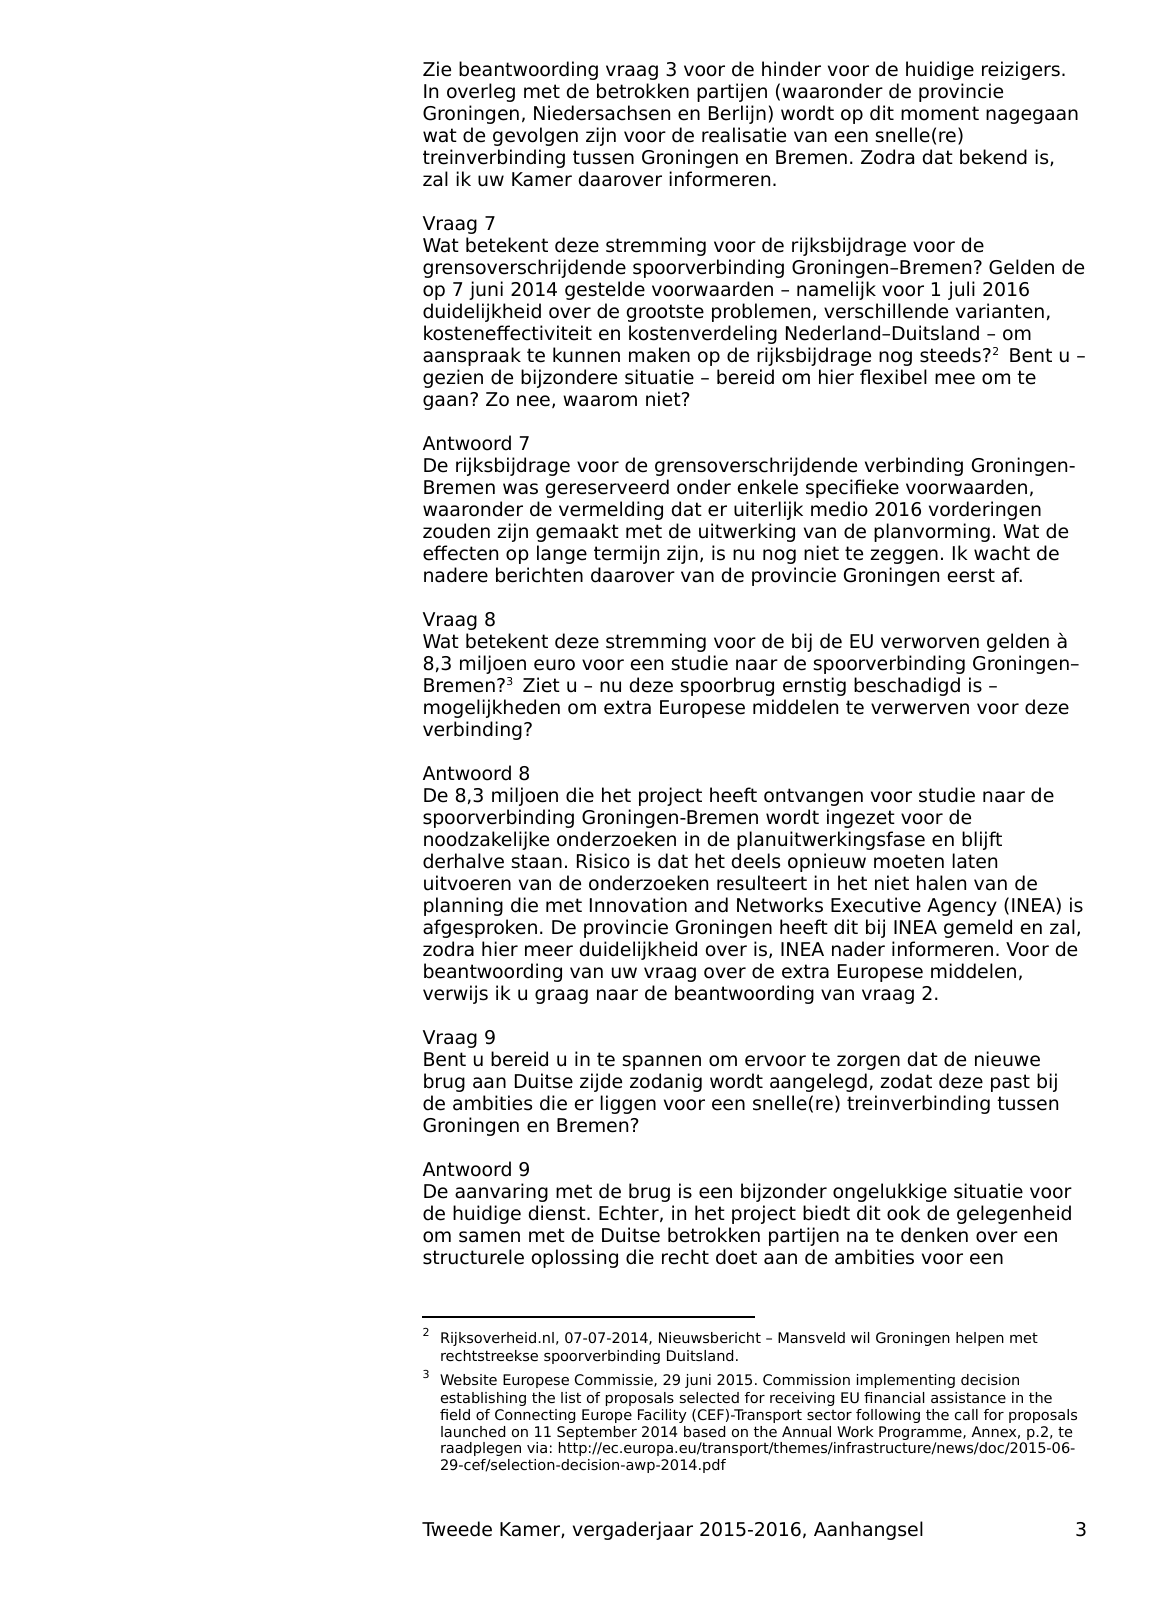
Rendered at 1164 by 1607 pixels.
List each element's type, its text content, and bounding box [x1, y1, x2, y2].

text Wat betekent deze stremming voor de rijksbijdrage voor de grensoverschrijdende spoorverbinding Groningen–Bremen? Gelden de op 7 juni 2014 gestelde voorwaarden – namelijk voor 1 juli 2016 duidelijkheid over de grootste problemen, verschillende varianten, kosteneffectiviteit en kostenverdeling Nederland–Duitsland – om aanspraak te kunnen maken op de rijksbijdrage nog steeds? Bent u – gezien de bijzondere situatie – bereid om hier flexibel mee om te gaan? Zo nee, waarom niet? [422, 235, 1087, 411]
text De rijksbijdrage voor de grensoverschrijdende verbinding Groningen-Bremen was gereserveerd onder enkele specifieke voorwaarden, waaronder de vermelding dat er uiterlijk medio 2016 vorderingen zouden zijn gemaakt met de uitwerking van de planvorming. Wat de effecten op lange termijn zijn, is nu nog niet te zeggen. Ik wacht de nadere berichten daarover van de provincie Groningen eerst af. [422, 455, 1087, 587]
text Zie beantwoording vraag 3 voor de hinder voor de huidige reizigers. In overleg met de betrokken partijen (waaronder de provincie Groningen, Niedersachsen en Berlijn) wordt op dit moment nagegaan wat de gevolgen zijn voor de realisatie van een snelle(re) treinverbinding tussen Groningen en Bremen. Zodra dat bekend is, zal ik uw Kamer daarover informeren. [422, 59, 1087, 191]
text Rijksoverheid.nl, 07-07-2014, Nieuwsbericht – Mansveld wil Groningen helpen met rechtstreekse spoorverbinding Duitsland. [422, 1326, 1087, 1365]
text De 8,3 miljoen die het project heeft ontvangen voor studie naar de spoorverbinding Groningen-Bremen wordt ingezet voor de noodzakelijke onderzoeken in de planuitwerkingsfase en blijft derhalve staan. Risico is dat het deels opnieuw moeten laten uitvoeren van de onderzoeken resulteert in het niet halen van de planning die met Innovation and Networks Executive Agency (INEA) is afgesproken. De provincie Groningen heeft dit bij INEA gemeld en zal, zodra hier meer duidelijkheid over is, INEA nader informeren. Voor de beantwoording van uw vraag over de extra Europese middelen, verwijs ik u graag naar de beantwoording van vraag 2. [422, 785, 1087, 1005]
text De aanvaring met de brug is een bijzonder ongelukkige situatie voor de huidige dienst. Echter, in het project biedt dit ook de gelegenheid om samen met de Duitse betrokken partijen na te denken over een structurele oplossing die recht doet aan de ambities voor een [422, 1181, 1087, 1269]
text Antwoord 8 [422, 763, 1087, 785]
text Website Europese Commissie, 29 juni 2015. Commission implementing decision establishing the list of proposals selected for receiving EU financial assistance in the field of Connecting Europe Facility (CEF)-Transport sector following the call for proposals launched on 11 September 2014 based on the Annual Work Programme, Annex, p.2, te raadplegen via: http://ec.europa.eu/transport/themes/infrastructure/news/doc/2015-06-29-cef/selection-decision-awp-2014.pdf [422, 1368, 1087, 1474]
text Vraag 9 [422, 1027, 1087, 1049]
text Vraag 7 [422, 213, 1087, 235]
text Bent u bereid u in te spannen om ervoor te zorgen dat de nieuwe brug aan Duitse zijde zodanig wordt aangelegd, zodat deze past bij de ambities die er liggen voor een snelle(re) treinverbinding tussen Groningen en Bremen? [422, 1049, 1087, 1137]
text Wat betekent deze stremming voor de bij de EU verworven gelden à 8,3 miljoen euro voor een studie naar de spoorverbinding Groningen–Bremen? Ziet u – nu deze spoorbrug ernstig beschadigd is – mogelijkheden om extra Europese middelen te verwerven voor deze verbinding? [422, 631, 1087, 741]
text Antwoord 7 [422, 433, 1087, 455]
text Vraag 8 [422, 609, 1087, 631]
text Antwoord 9 [422, 1159, 1087, 1181]
